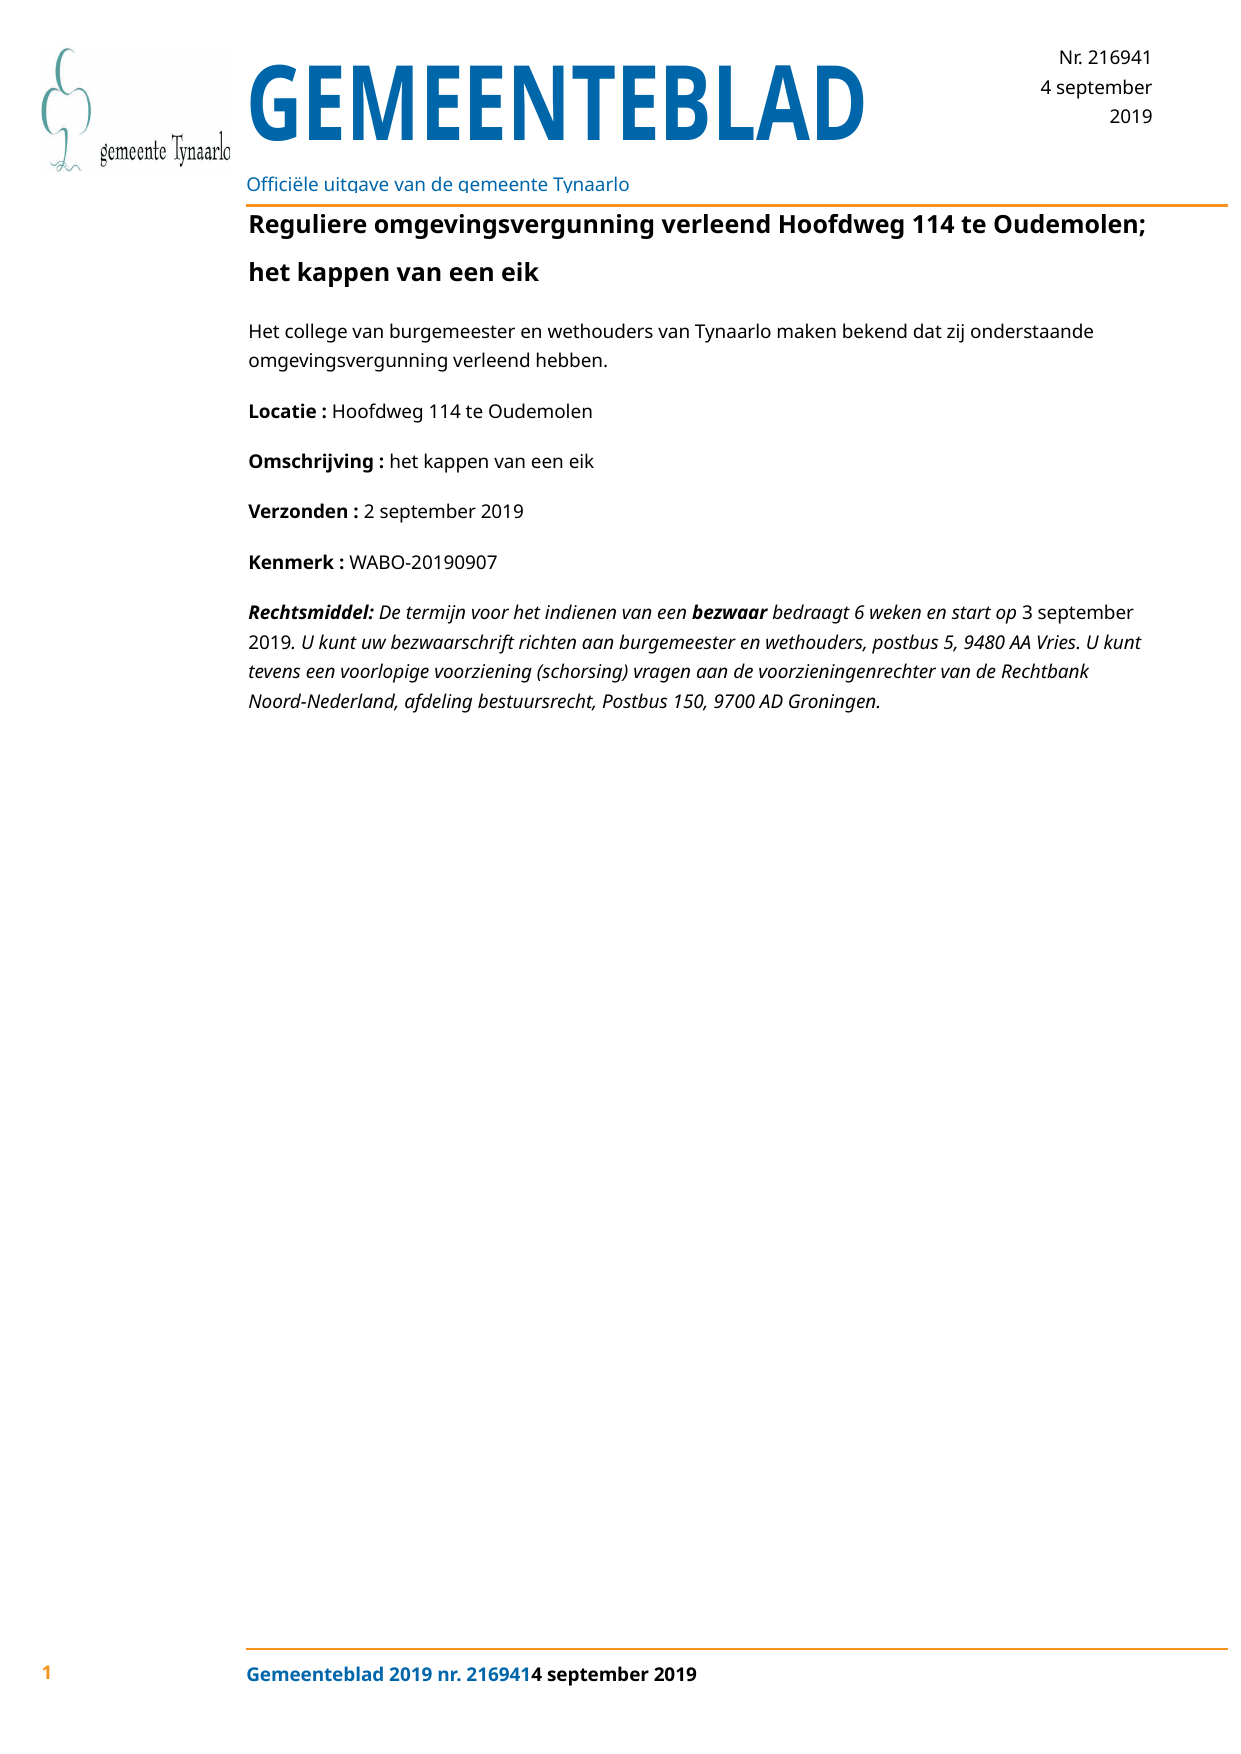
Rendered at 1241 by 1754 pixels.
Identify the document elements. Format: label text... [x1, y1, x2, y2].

text Omschrijving : het kappen van een eik [248, 448, 1152, 474]
text Reguliere omgevingsvergunning verleend Hoofdweg 114 te Oudemolen; het kappen van een eik [248, 207, 1152, 288]
text Locatie : Hoofdweg 114 te Oudemolen [248, 398, 1152, 424]
picture [41, 47, 231, 172]
text Rechtsmiddel: De termijn voor het indienen van een bezwaar bedraagt 6 weken en start op 3 september 2019. U kunt uw bezwaarschrift richten aan burgemeester en wethouders, postbus 5, 9480 AA Vries. U kunt tevens een voorlopige voorziening (schorsing) vragen aan de voorzieningenrechter van de Rechtbank Noord-Nederland, afdeling bestuursrecht, Postbus 150, 9700 AD Groningen. [248, 599, 1152, 714]
text Verzonden : 2 september 2019 [248, 499, 1152, 524]
text Kenmerk : WABO-20190907 [248, 549, 1152, 575]
text Het college van burgemeester en wethouders van Tynaarlo maken bekend dat zij onderstaande omgevingsvergunning verleend hebben. [248, 318, 1152, 373]
